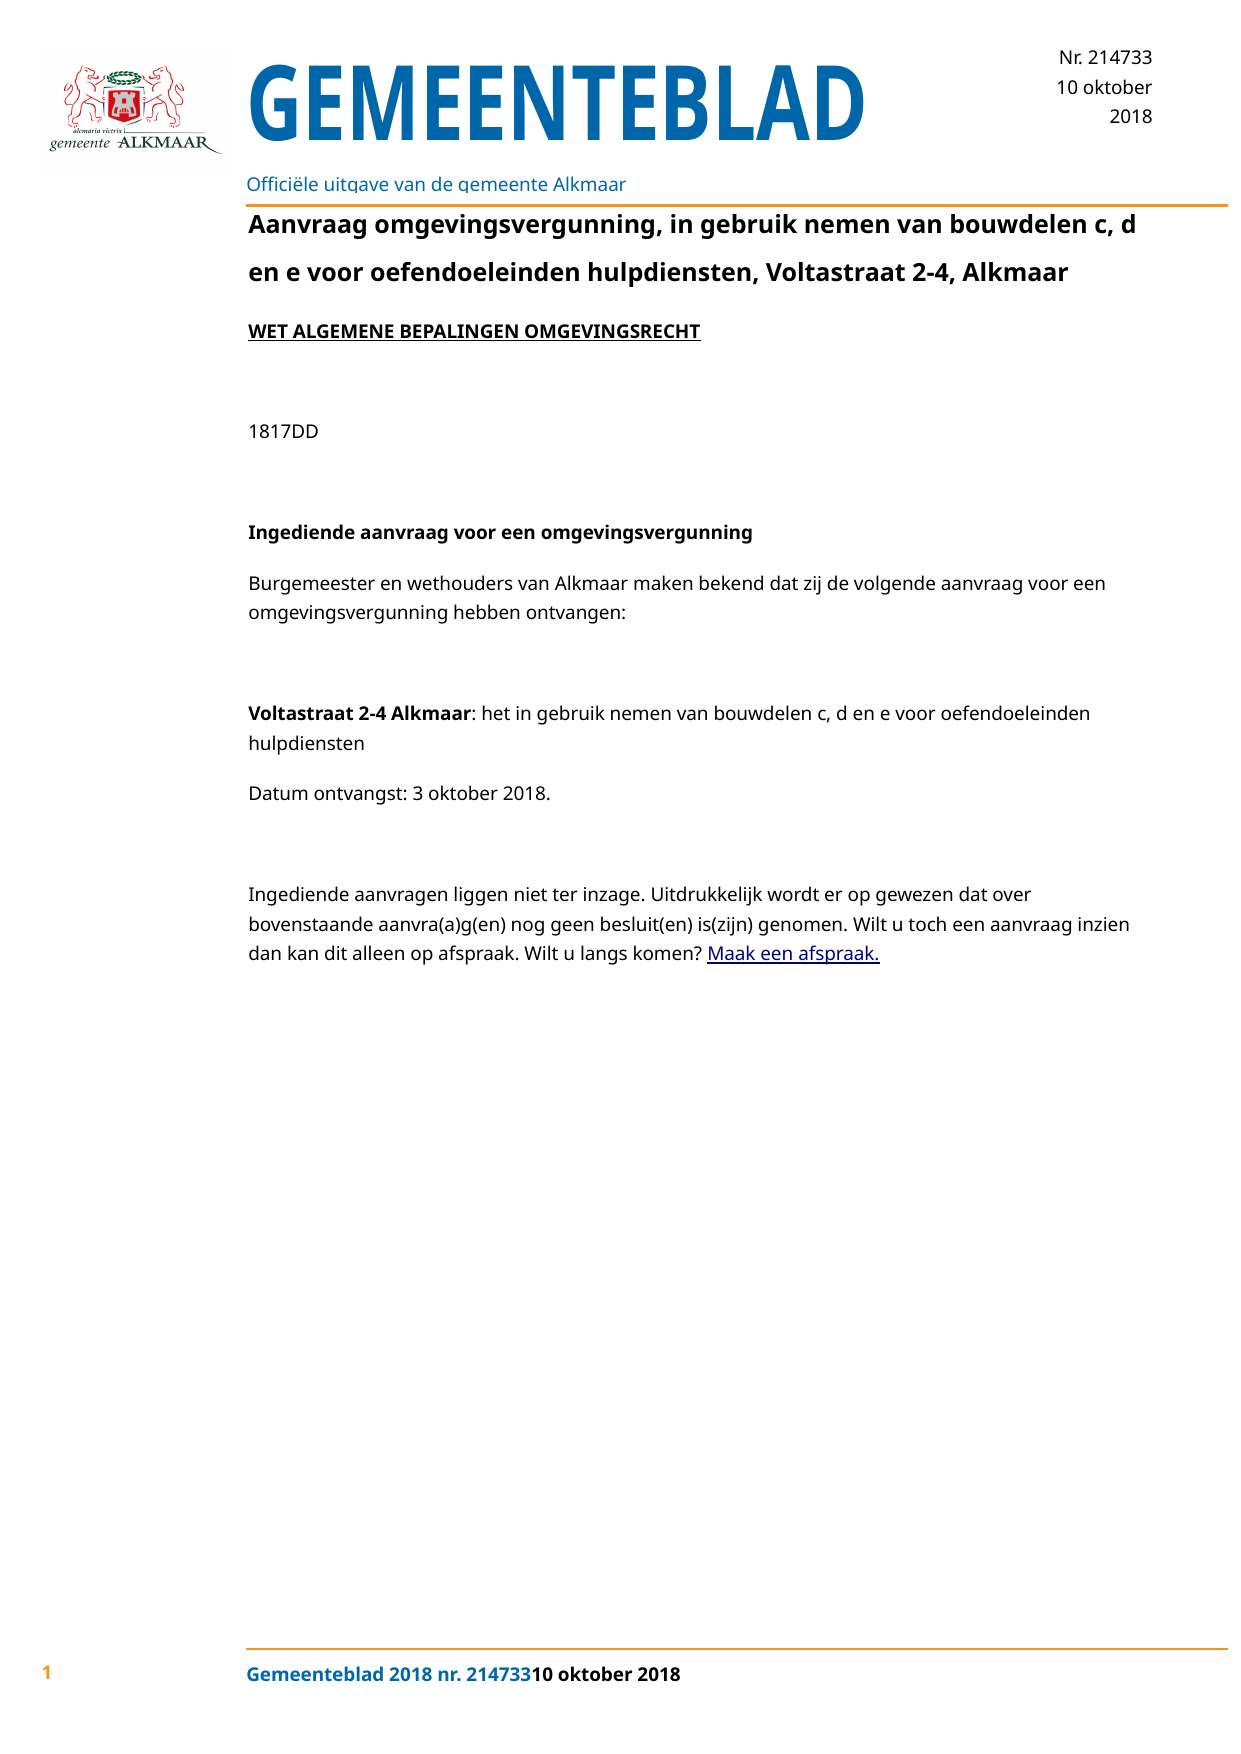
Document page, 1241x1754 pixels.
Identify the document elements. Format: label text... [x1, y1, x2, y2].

text Ingediende aanvragen liggen niet ter inzage. Uitdrukkelijk wordt er op gewezen dat over bovenstaande aanvra(a)g(en) nog geen besluit(en) is(zijn) genomen. Wilt u toch een aanvraag inzien dan kan dit alleen op afspraak. Wilt u langs komen? Maak een afspraak. [248, 881, 1152, 966]
picture [41, 47, 231, 172]
text Datum ontvangst: 3 oktober 2018. [248, 780, 1152, 806]
text Voltastraat 2-4 Alkmaar: het in gebruik nemen van bouwdelen c, d en e voor oefendoeleinden hulpdiensten [248, 700, 1152, 756]
text WET ALGEMENE BEPALINGEN OMGEVINGSRECHT [248, 318, 1152, 344]
text Ingediende aanvraag voor een omgevingsvergunning [248, 519, 1152, 545]
text Burgemeester en wethouders van Alkmaar maken bekend dat zij de volgende aanvraag voor een omgevingsvergunning hebben ontvangen: [248, 570, 1152, 625]
text Aanvraag omgevingsvergunning, in gebruik nemen van bouwdelen c, d en e voor oefendoeleinden hulpdiensten, Voltastraat 2-4, Alkmaar [248, 207, 1152, 288]
text 1817DD [248, 419, 1152, 444]
